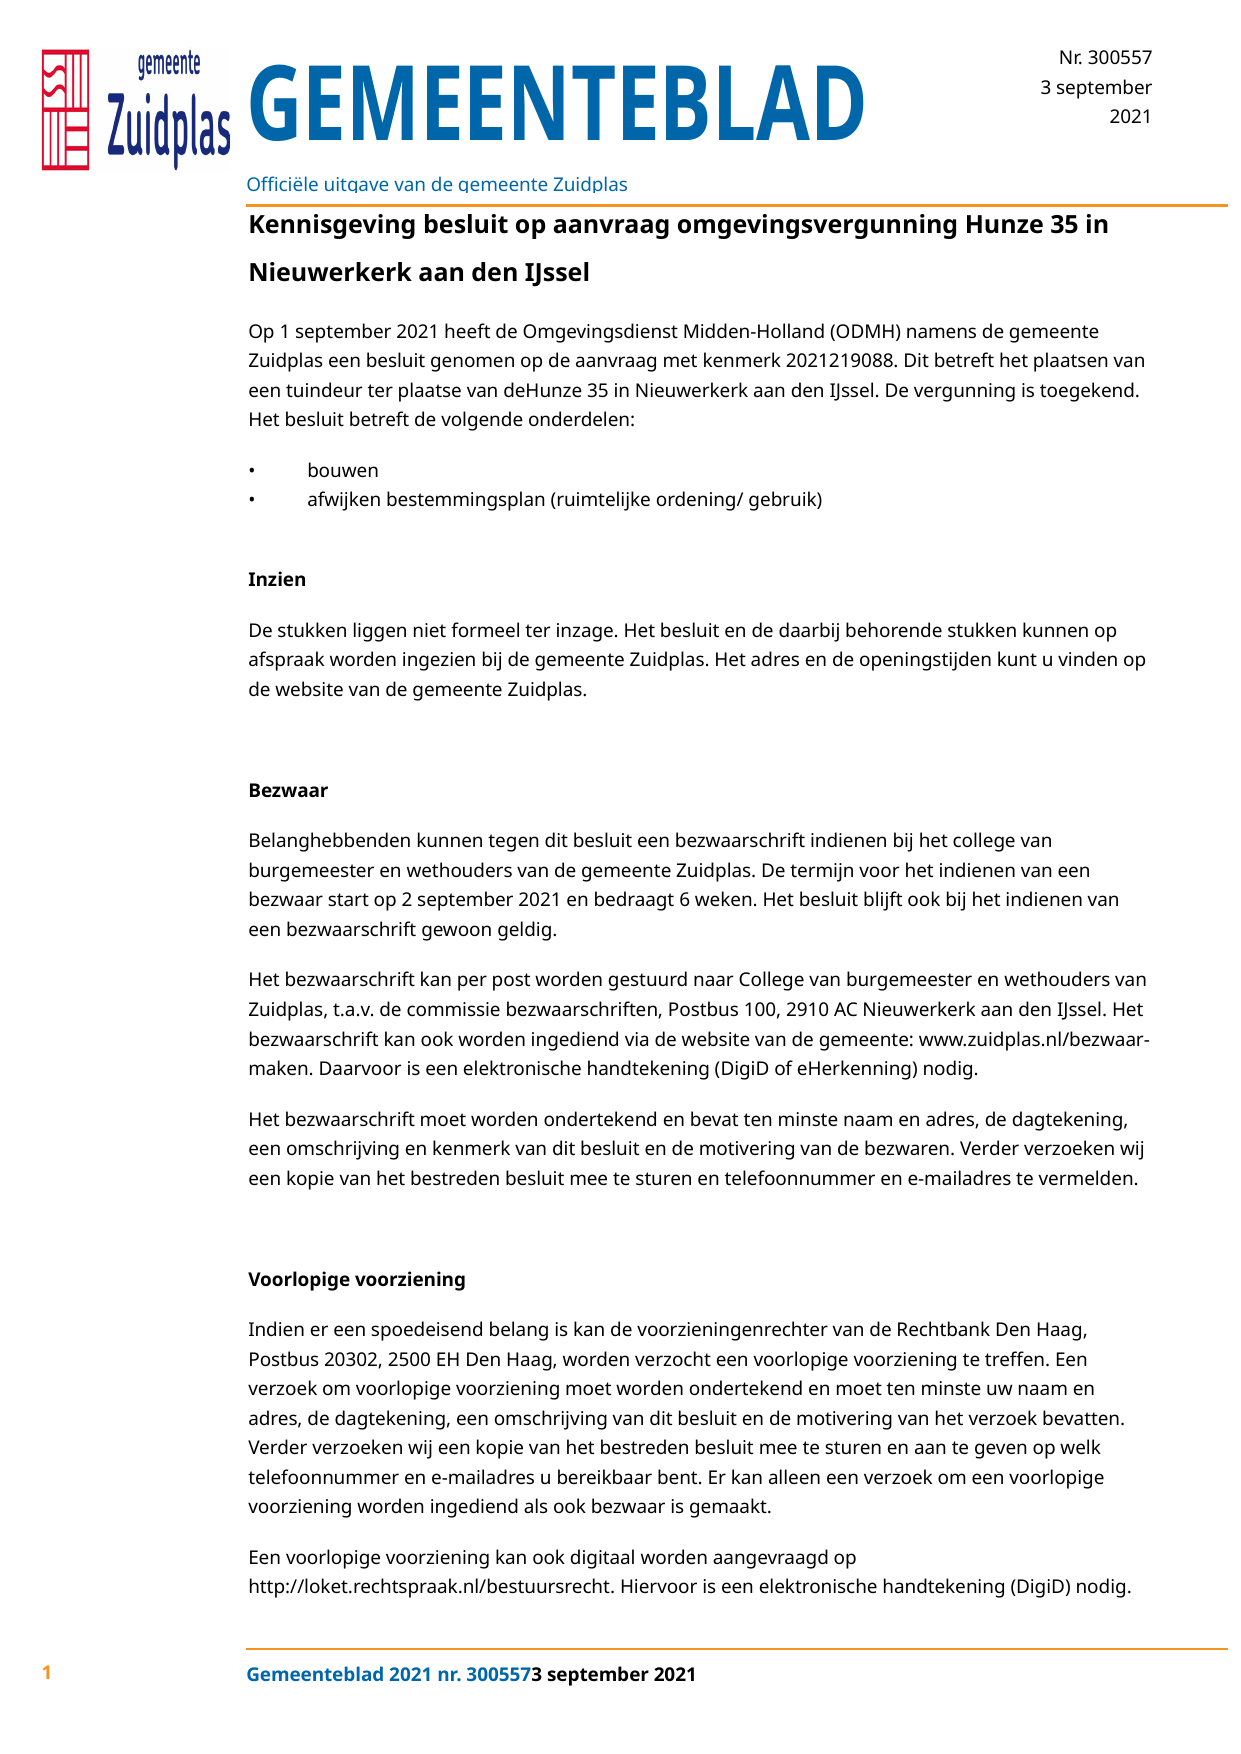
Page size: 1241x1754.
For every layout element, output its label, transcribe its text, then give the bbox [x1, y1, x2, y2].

text Indien er een spoedeisend belang is kan de voorzieningenrechter van de Rechtbank Den Haag, Postbus 20302, 2500 EH Den Haag, worden verzocht een voorlopige voorziening te treffen. Een verzoek om voorlopige voorziening moet worden ondertekend en moet ten minste uw naam en adres, de dagtekening, een omschrijving van dit besluit en de motivering van het verzoek bevatten. Verder verzoeken wij een kopie van het bestreden besluit mee te sturen en aan te geven op welk telefoonnummer en e-mailadres u bereikbaar bent. Er kan alleen een verzoek om een voorlopige voorziening worden ingediend als ook bezwaar is gemaakt. [248, 1316, 1152, 1519]
picture [41, 47, 231, 172]
text Een voorlopige voorziening kan ook digitaal worden aangevraagd op http://loket.rechtspraak.nl/bestuursrecht. Hiervoor is een elektronische handtekening (DigiD) nodig. [248, 1544, 1152, 1599]
text Op 1 september 2021 heeft de Omgevingsdienst Midden-Holland (ODMH) namens de gemeente Zuidplas een besluit genomen op de aanvraag met kenmerk 2021219088. Dit betreft het plaatsen van een tuindeur ter plaatse van deHunze 35 in Nieuwerkerk aan den IJssel. De vergunning is toegekend. Het besluit betreft de volgende onderdelen: [248, 318, 1152, 432]
text Het bezwaarschrift kan per post worden gestuurd naar College van burgemeester en wethouders van Zuidplas, t.a.v. de commissie bezwaarschriften, Postbus 100, 2910 AC Nieuwerkerk aan den IJssel. Het bezwaarschrift kan ook worden ingediend via de website van de gemeente: www.zuidplas.nl/bezwaar-maken. Daarvoor is een elektronische handtekening (DigiD of eHerkenning) nodig. [248, 967, 1152, 1081]
text Kennisgeving besluit op aanvraag omgevingsvergunning Hunze 35 in Nieuwerkerk aan den IJssel [248, 207, 1152, 288]
text Bezwaar [248, 777, 1152, 803]
text Het bezwaarschrift moet worden ondertekend en bevat ten minste naam en adres, de dagtekening, een omschrijving en kenmerk van dit besluit en de motivering van de bezwaren. Verder verzoeken wij een kopie van het bestreden besluit mee te sturen en telefoonnummer en e-mailadres te vermelden. [248, 1106, 1152, 1191]
list afwijken bestemmingsplan (ruimtelijke ordening/ gebruik) [248, 487, 1152, 512]
text De stukken liggen niet formeel ter inzage. Het besluit en de daarbij behorende stukken kunnen op afspraak worden ingezien bij de gemeente Zuidplas. Het adres en de openingstijden kunt u vinden op de website van de gemeente Zuidplas. [248, 617, 1152, 702]
text Belanghebbenden kunnen tegen dit besluit een bezwaarschrift indienen bij het college van burgemeester en wethouders van de gemeente Zuidplas. De termijn voor het indienen van een bezwaar start op 2 september 2021 en bedraagt 6 weken. Het besluit blijft ook bij het indienen van een bezwaarschrift gewoon geldig. [248, 827, 1152, 942]
text Voorlopige voorziening [248, 1266, 1152, 1292]
text Inzien [248, 567, 1152, 592]
list bouwen [248, 457, 1152, 483]
